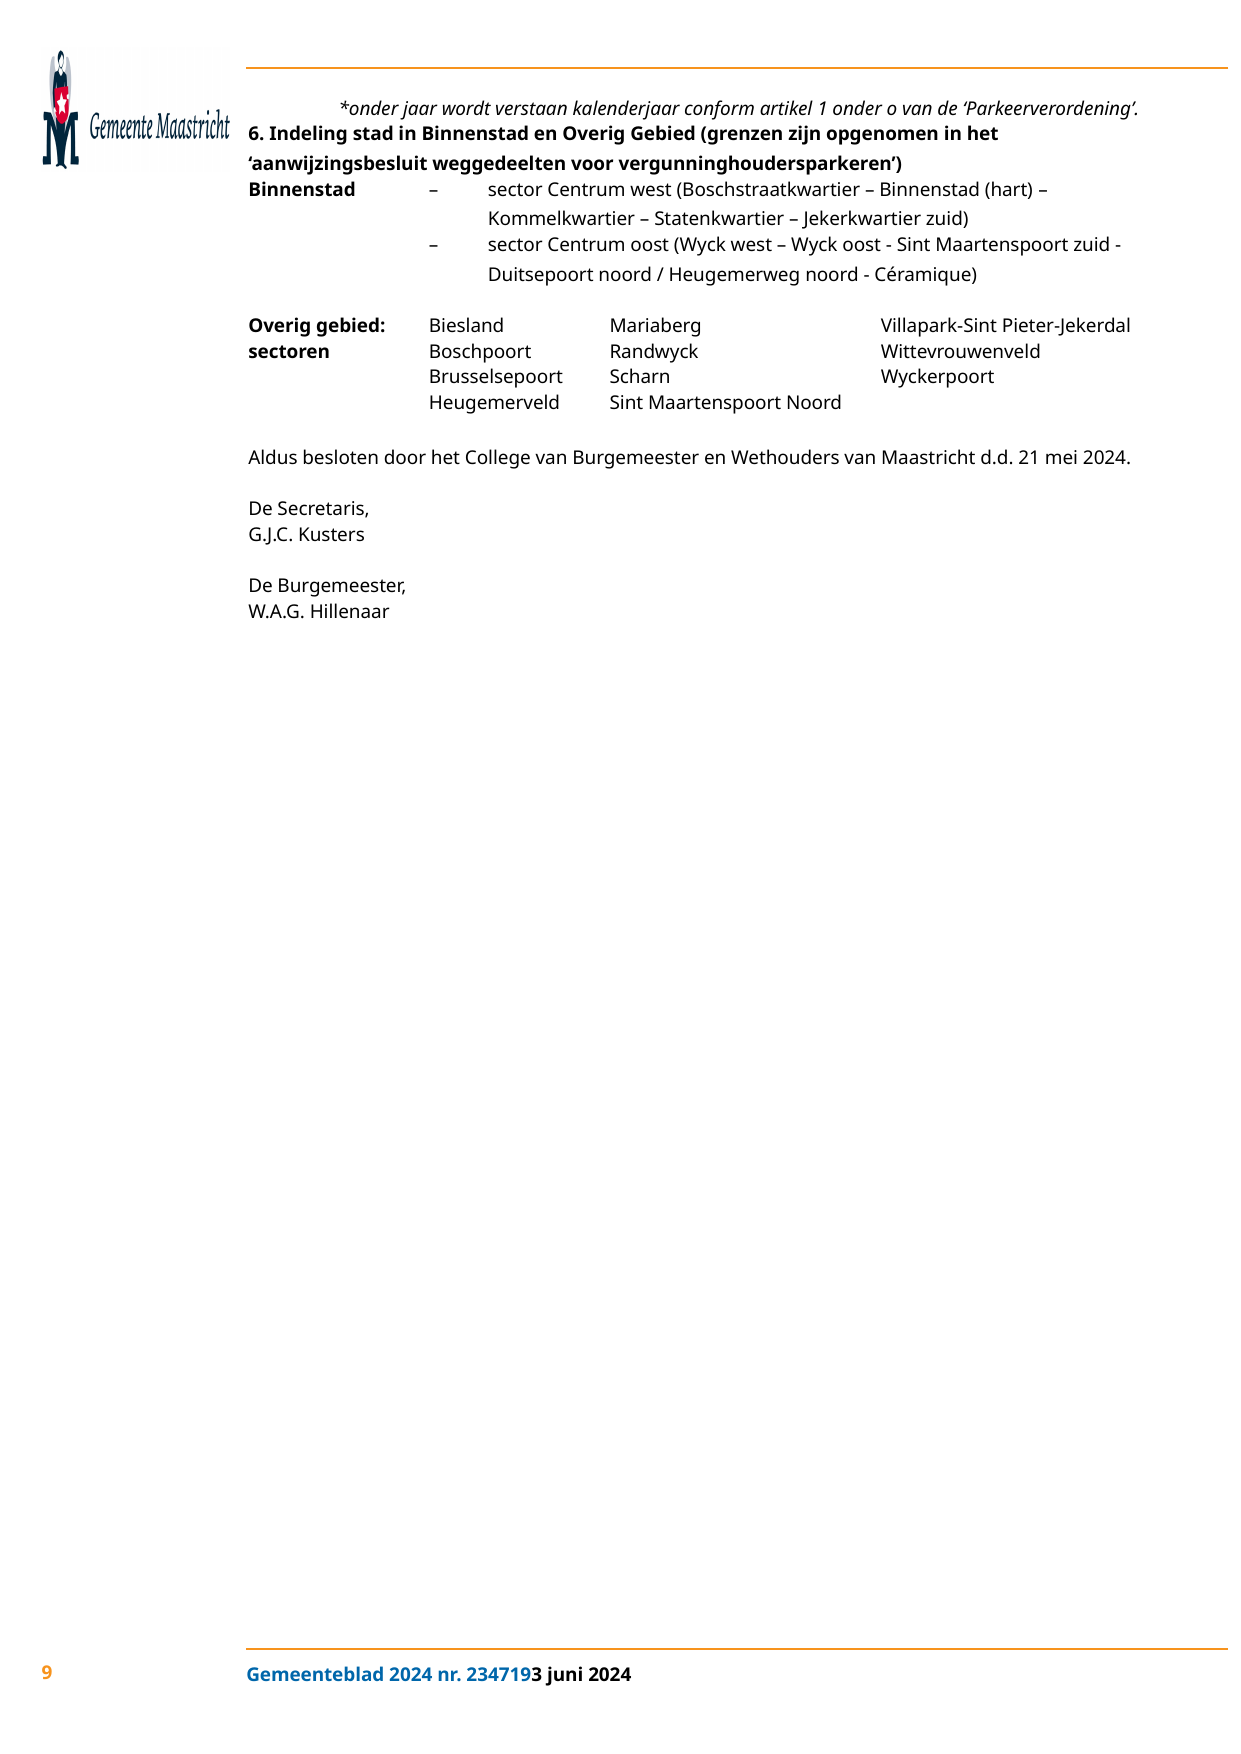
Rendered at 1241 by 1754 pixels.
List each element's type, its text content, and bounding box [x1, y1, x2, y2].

text De Secretaris, [248, 496, 1152, 521]
table_cell [881, 389, 1152, 415]
table_cell [429, 415, 1152, 441]
table_cell [248, 364, 429, 389]
table_cell Wyckerpoort [881, 364, 1152, 389]
table_cell Mariaberg [609, 312, 881, 338]
table_cell Randwyck [609, 338, 881, 364]
picture [41, 47, 231, 172]
text Aldus besloten door het College van Burgemeester en Wethouders van Maastricht d.d. 21 mei 2024. [248, 444, 1152, 470]
table_cell Binnenstad [248, 176, 429, 231]
table_cell Boschpoort [429, 338, 609, 364]
text W.A.G. Hillenaar [248, 598, 1152, 624]
table_cell sector Centrum oost (Wyck west – Wyck oost - Sint Maartenspoort zuid - Duitsepoort noord / Heugemerweg noord - Céramique) [429, 231, 1152, 286]
table_cell Villapark-Sint Pieter-Jekerdal [881, 312, 1152, 338]
table_cell Overig gebied: [248, 312, 429, 338]
table_cell [248, 389, 429, 415]
table_cell [248, 286, 429, 312]
table_cell *onder jaar wordt verstaan kalenderjaar conform artikel 1 onder o van de ‘Parkeerverordening’. [338, 95, 1152, 121]
table_cell Scharn [609, 364, 881, 389]
table_cell Biesland [429, 312, 609, 338]
text G.J.C. Kusters [248, 521, 1152, 547]
table_cell Wittevrouwenveld [881, 338, 1152, 364]
table_cell Brusselsepoort [429, 364, 609, 389]
text De Burgemeester, [248, 573, 1152, 598]
table_cell Heugemerveld [429, 389, 609, 415]
table_cell sectoren [248, 338, 429, 364]
table_cell 6. Indeling stad in Binnenstad en Overig Gebied (grenzen zijn opgenomen in het ‘aanwijzingsbesluit weggedeelten voor vergunninghoudersparkeren’) [248, 121, 1152, 176]
table_cell [248, 95, 338, 121]
table_cell sector Centrum west (Boschstraatkwartier – Binnenstad (hart) – Kommelkwartier – Statenkwartier – Jekerkwartier zuid) [429, 176, 1152, 231]
table_cell [248, 231, 429, 286]
table_cell Sint Maartenspoort Noord [609, 389, 881, 415]
table_cell [248, 415, 429, 441]
table_cell [429, 286, 1152, 312]
